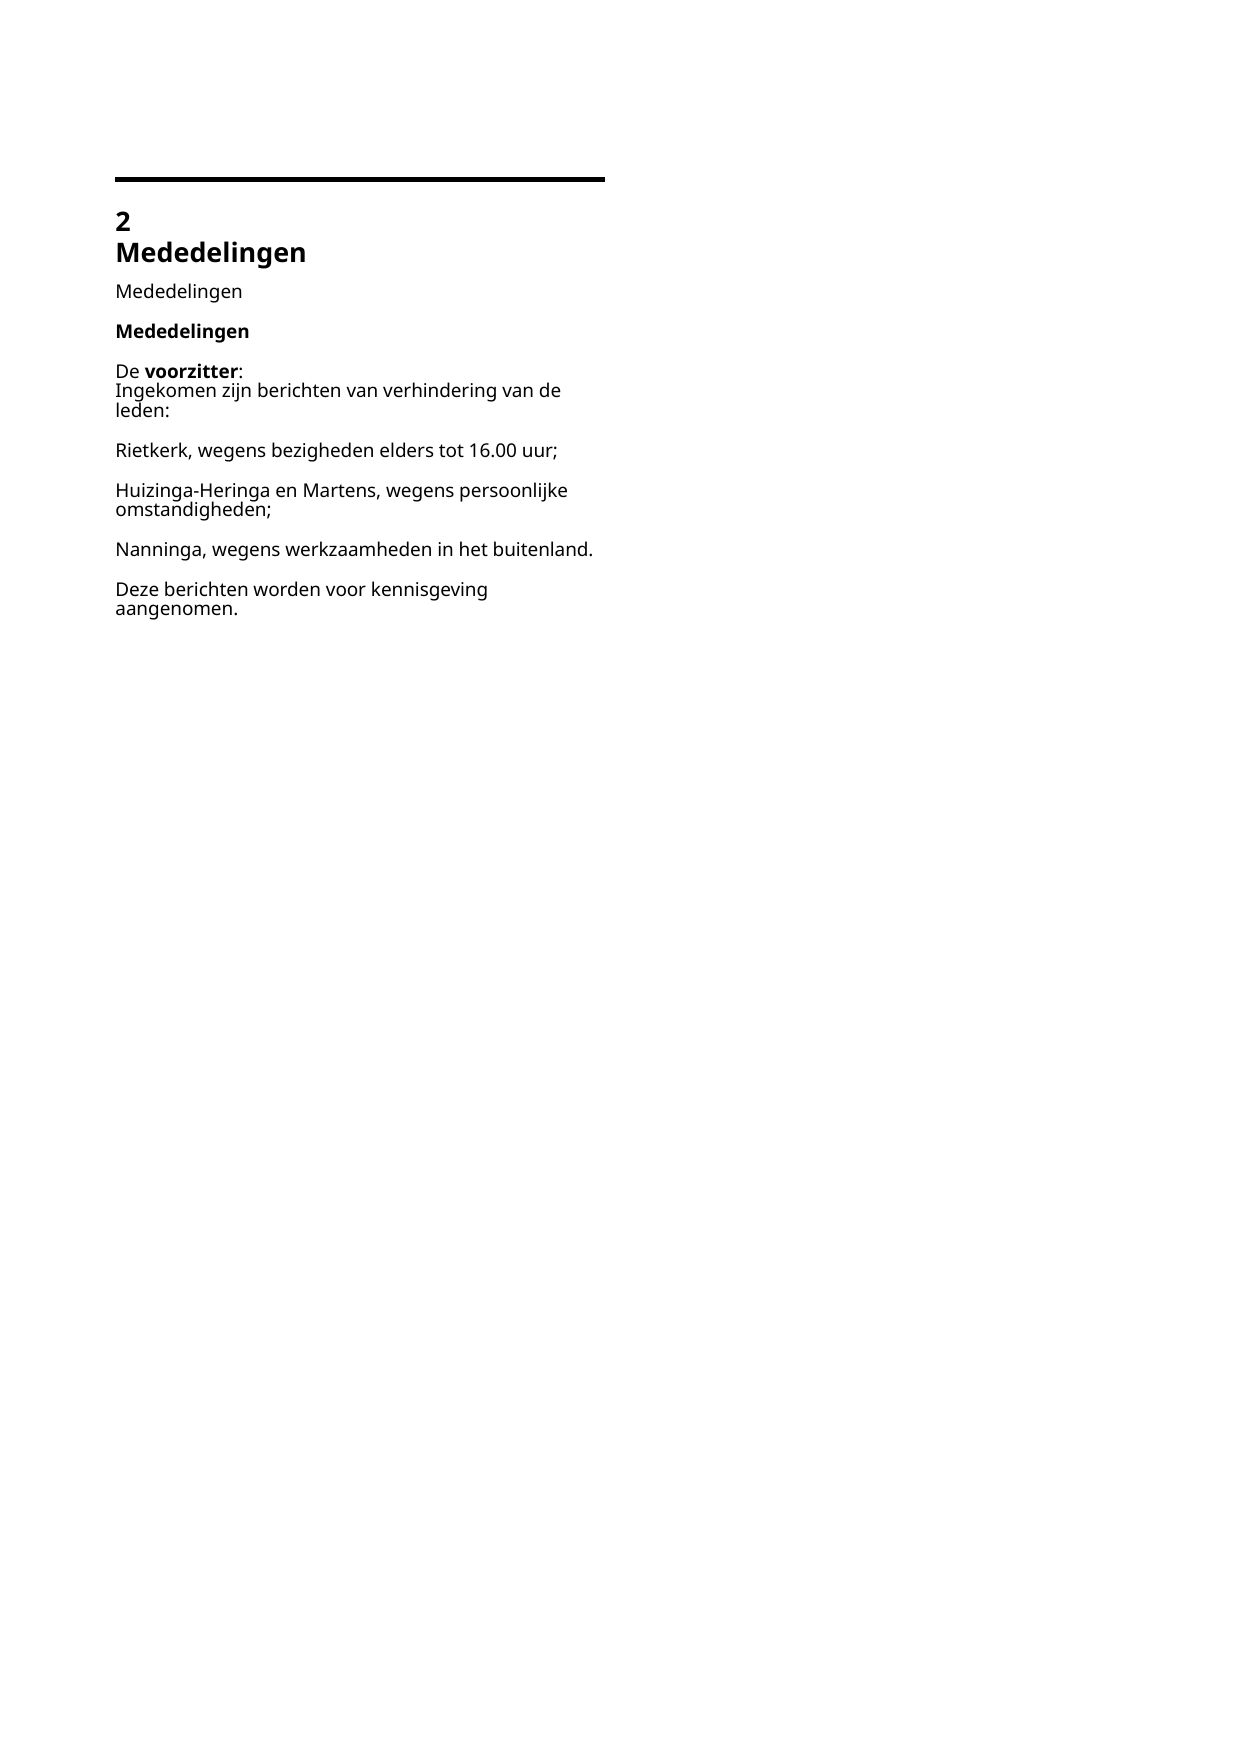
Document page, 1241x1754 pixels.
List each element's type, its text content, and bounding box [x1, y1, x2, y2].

text Rietkerk, wegens bezigheden elders tot 16.00 uur; [115, 442, 605, 461]
text 2 [115, 203, 605, 239]
text De voorzitter: [115, 363, 605, 382]
text Deze berichten worden voor kennisgeving aangenomen. [115, 581, 605, 620]
text Nanninga, wegens werkzaamheden in het buitenland. [115, 541, 605, 560]
text Mededelingen [115, 323, 605, 342]
text Huizinga-Heringa en Martens, wegens persoonlijke omstandigheden; [115, 482, 605, 520]
text Mededelingen [115, 283, 605, 302]
text Mededelingen [115, 239, 605, 283]
text Ingekomen zijn berichten van verhindering van de leden: [115, 382, 605, 421]
